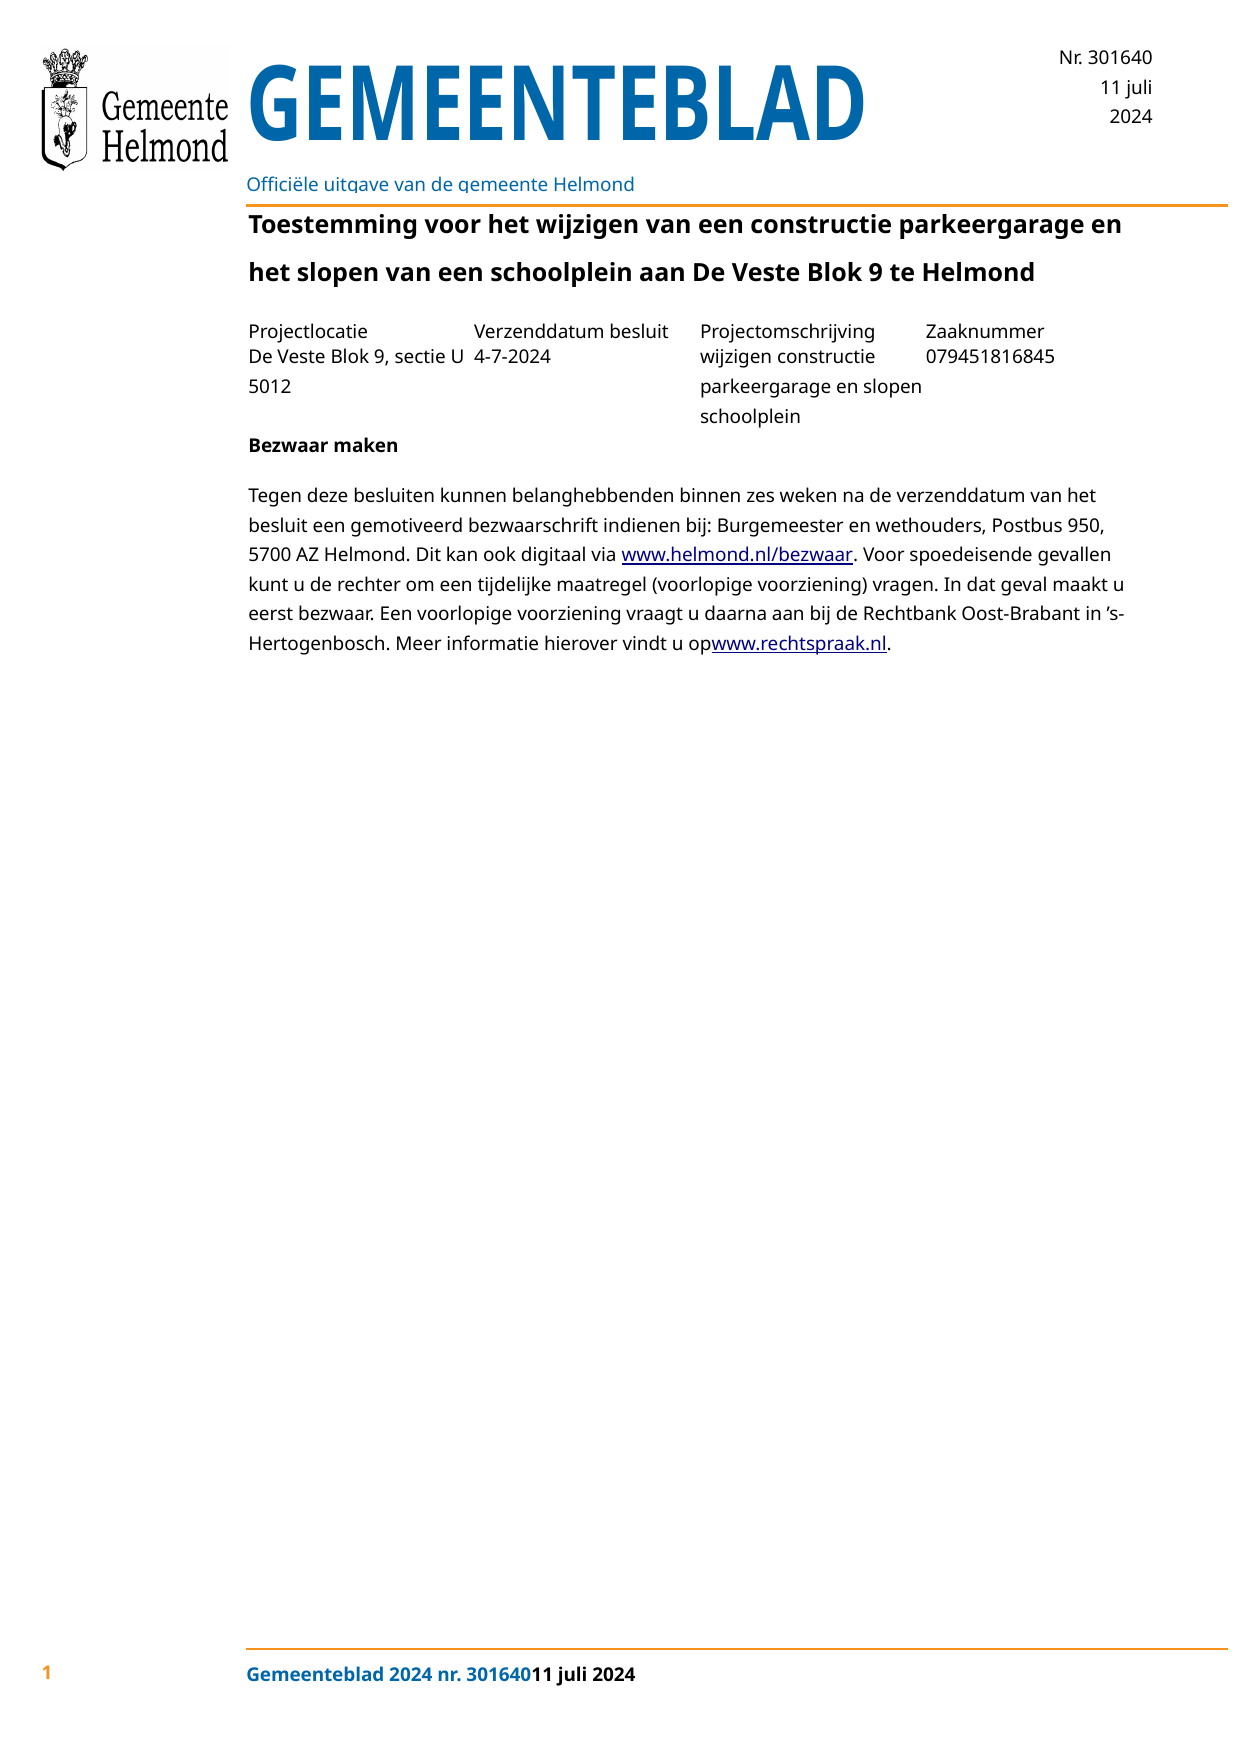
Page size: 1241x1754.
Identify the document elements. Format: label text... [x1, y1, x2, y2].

table_cell wijzigen constructie parkeergarage en slopen schoolplein [700, 344, 926, 429]
table_header Projectlocatie [248, 318, 474, 344]
text Bezwaar maken [248, 432, 1152, 458]
table_header Verzenddatum besluit [474, 318, 700, 344]
table_cell De Veste Blok 9, sectie U 5012 [248, 344, 474, 429]
table_cell 4-7-2024 [474, 344, 700, 429]
table_header Projectomschrijving [700, 318, 926, 344]
table_header Zaaknummer [926, 318, 1152, 344]
table_cell 079451816845 [926, 344, 1152, 429]
text Toestemming voor het wijzigen van een constructie parkeergarage en het slopen van een schoolplein aan De Veste Blok 9 te Helmond [248, 207, 1152, 288]
text Tegen deze besluiten kunnen belanghebbenden binnen zes weken na de verzenddatum van het besluit een gemotiveerd bezwaarschrift indienen bij: Burgemeester en wethouders, Postbus 950, 5700 AZ Helmond. Dit kan ook digitaal via www.helmond.nl/bezwaar. Voor spoedeisende gevallen kunt u de rechter om een tijdelijke maatregel (voorlopige voorziening) vragen. In dat geval maakt u eerst bezwaar. Een voorlopige voorziening vraagt u daarna aan bij de Rechtbank Oost-Brabant in ’s-Hertogenbosch. Meer informatie hierover vindt u opwww.rechtspraak.nl. [248, 482, 1152, 656]
picture [41, 47, 231, 172]
